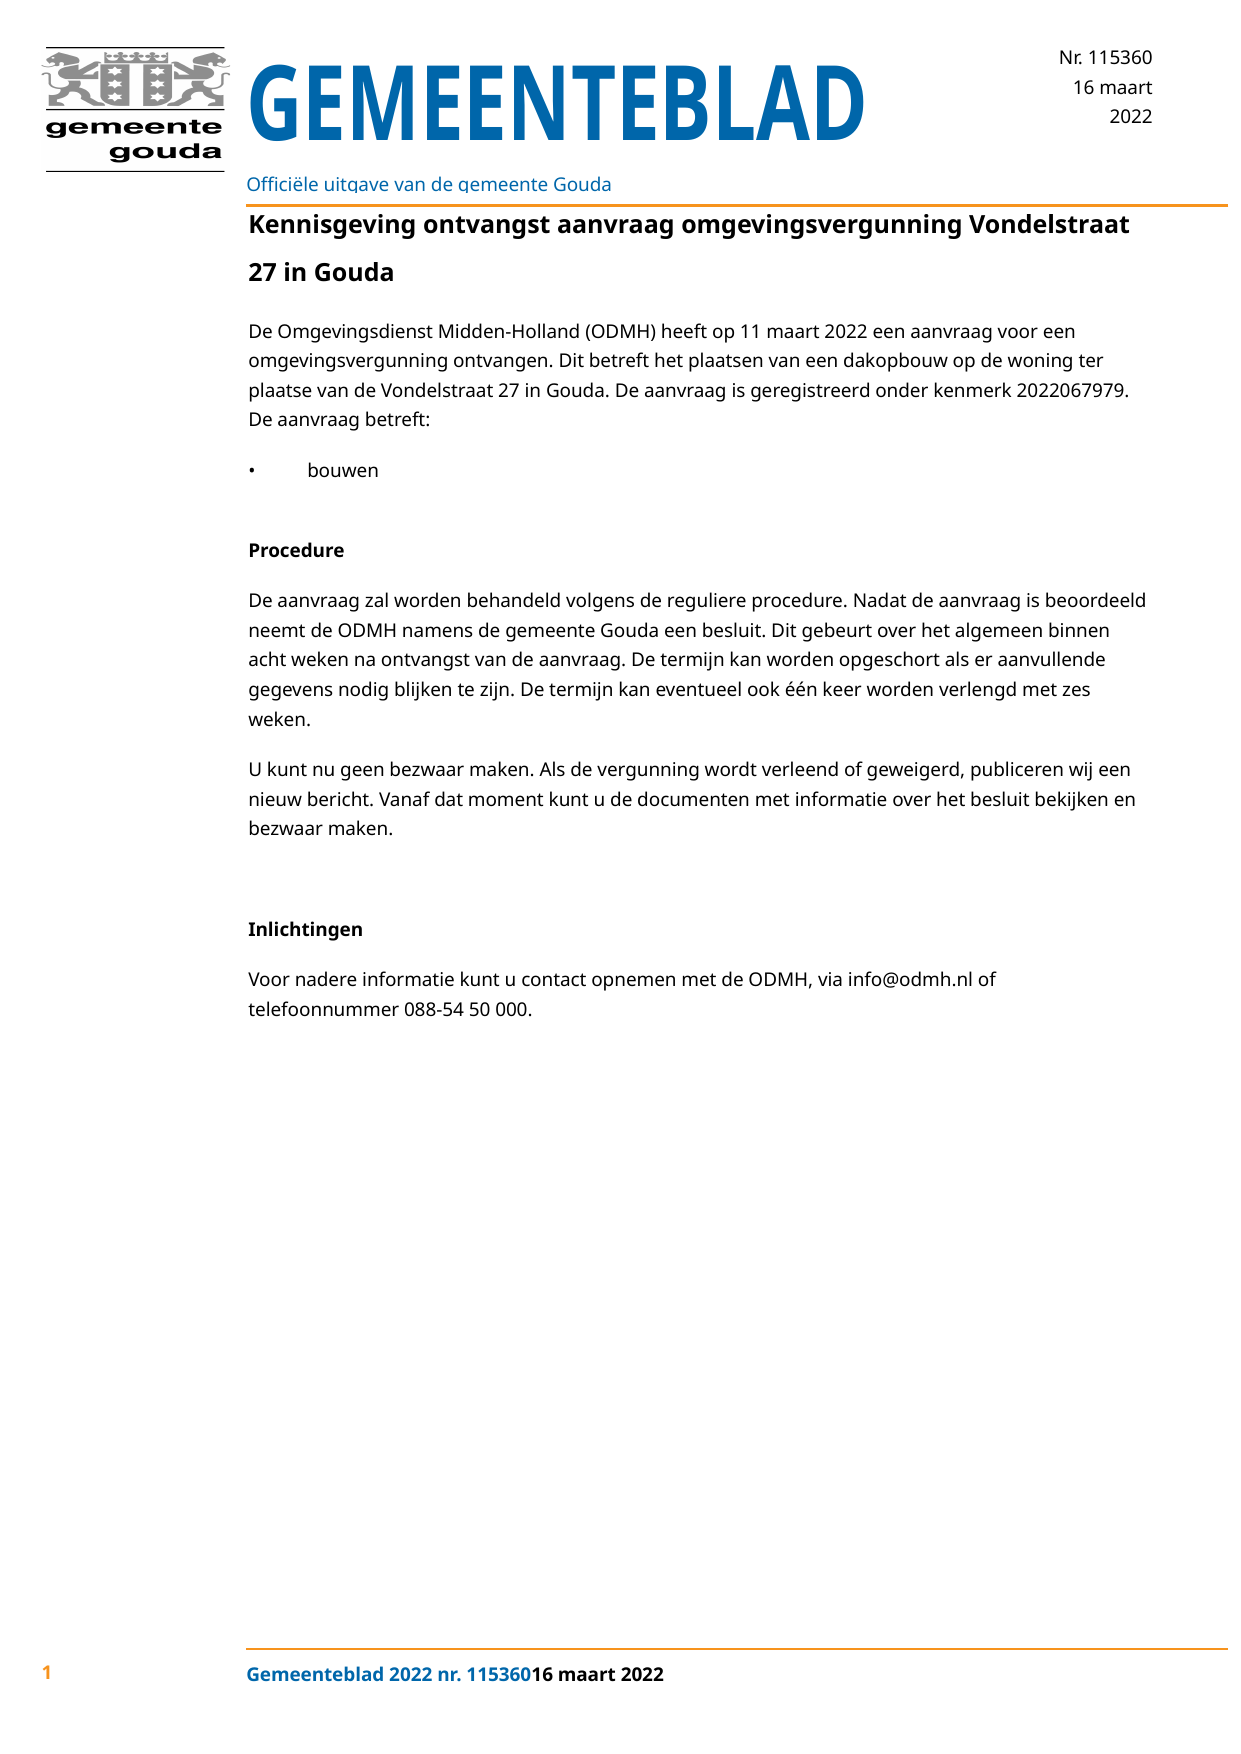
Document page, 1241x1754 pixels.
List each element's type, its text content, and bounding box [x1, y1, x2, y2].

text U kunt nu geen bezwaar maken. Als de vergunning wordt verleend of geweigerd, publiceren wij een nieuw bericht. Vanaf dat moment kunt u de documenten met informatie over het besluit bekijken en bezwaar maken. [248, 756, 1152, 841]
text Inlichtingen [248, 916, 1152, 942]
text Kennisgeving ontvangst aanvraag omgevingsvergunning Vondelstraat 27 in Gouda [248, 207, 1152, 288]
text De Omgevingsdienst Midden-Holland (ODMH) heeft op 11 maart 2022 een aanvraag voor een omgevingsvergunning ontvangen. Dit betreft het plaatsen van een dakopbouw op de woning ter plaatse van de Vondelstraat 27 in Gouda. De aanvraag is geregistreerd onder kenmerk 2022067979. De aanvraag betreft: [248, 318, 1152, 432]
text Procedure [248, 537, 1152, 563]
list bouwen [248, 457, 1152, 483]
picture [41, 47, 231, 172]
text Voor nadere informatie kunt u contact opnemen met de ODMH, via info@odmh.nl of telefoonnummer 088-54 50 000. [248, 967, 1152, 1022]
text De aanvraag zal worden behandeld volgens de reguliere procedure. Nadat de aanvraag is beoordeeld neemt de ODMH namens de gemeente Gouda een besluit. Dit gebeurt over het algemeen binnen acht weken na ontvangst van de aanvraag. De termijn kan worden opgeschort als er aanvullende gegevens nodig blijken te zijn. De termijn kan eventueel ook één keer worden verlengd met zes weken. [248, 587, 1152, 732]
